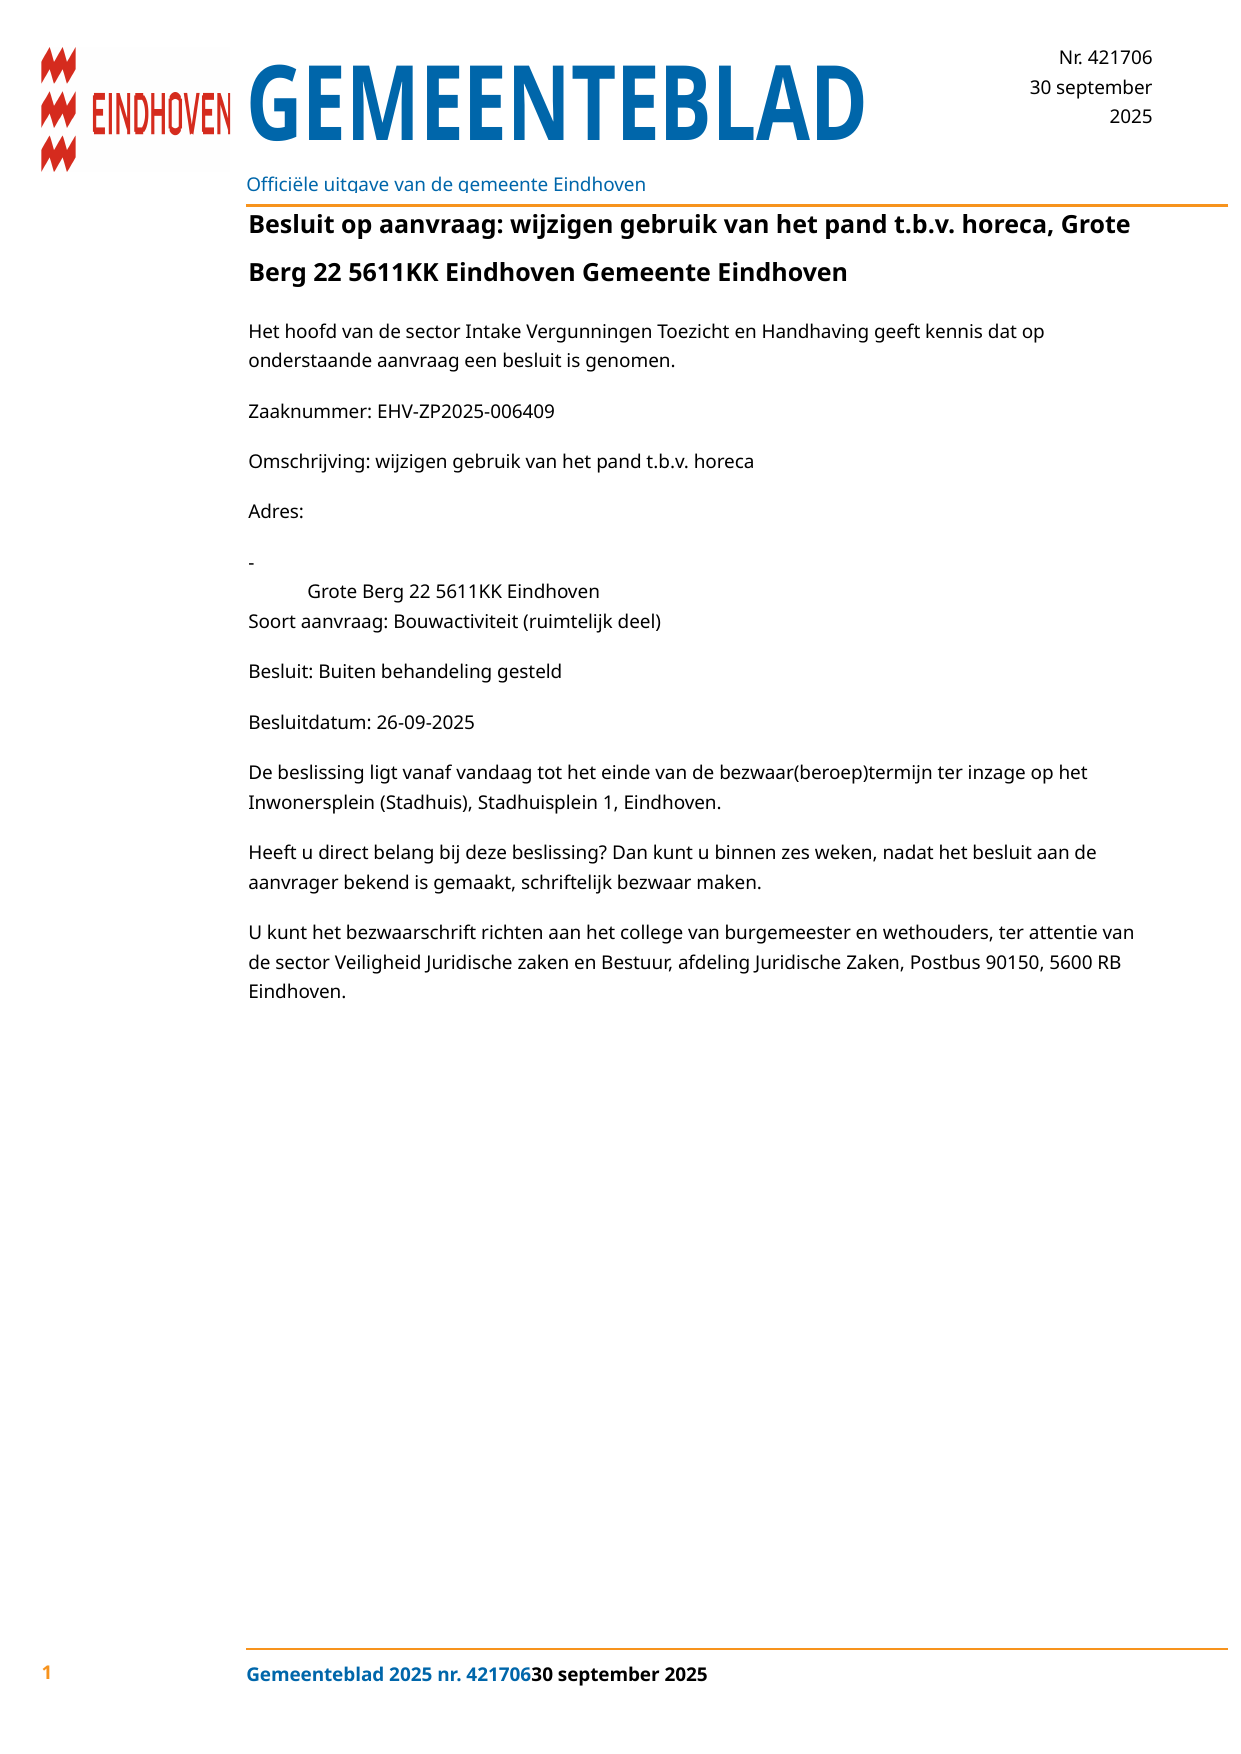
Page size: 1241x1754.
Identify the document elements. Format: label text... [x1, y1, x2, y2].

picture [41, 47, 231, 172]
text Zaaknummer: EHV-ZP2025-006409 [248, 398, 1152, 424]
text Adres: [248, 499, 1152, 524]
text Besluit op aanvraag: wijzigen gebruik van het pand t.b.v. horeca, Grote Berg 22 5611KK Eindhoven Gemeente Eindhoven [248, 207, 1152, 288]
text Heeft u direct belang bij deze beslissing? Dan kunt u binnen zes weken, nadat het besluit aan de aanvrager bekend is gemaakt, schriftelijk bezwaar maken. [248, 839, 1152, 895]
text Het hoofd van de sector Intake Vergunningen Toezicht en Handhaving geeft kennis dat op onderstaande aanvraag een besluit is genomen. [248, 318, 1152, 373]
text Omschrijving: wijzigen gebruik van het pand t.b.v. horeca [248, 448, 1152, 474]
text U kunt het bezwaarschrift richten aan het college van burgemeester en wethouders, ter attentie van de sector Veiligheid Juridische zaken en Bestuur, afdeling Juridische Zaken, Postbus 90150, 5600 RB Eindhoven. [248, 919, 1152, 1004]
text Besluitdatum: 26-09-2025 [248, 709, 1152, 735]
text Besluit: Buiten behandeling gesteld [248, 659, 1152, 684]
list Grote Berg 22 5611KK Eindhoven [248, 579, 1152, 604]
text De beslissing ligt vanaf vandaag tot het einde van de bezwaar(beroep)termijn ter inzage op het Inwonersplein (Stadhuis), Stadhuisplein 1, Eindhoven. [248, 759, 1152, 815]
text Soort aanvraag: Bouwactiviteit (ruimtelijk deel) [248, 608, 1152, 634]
